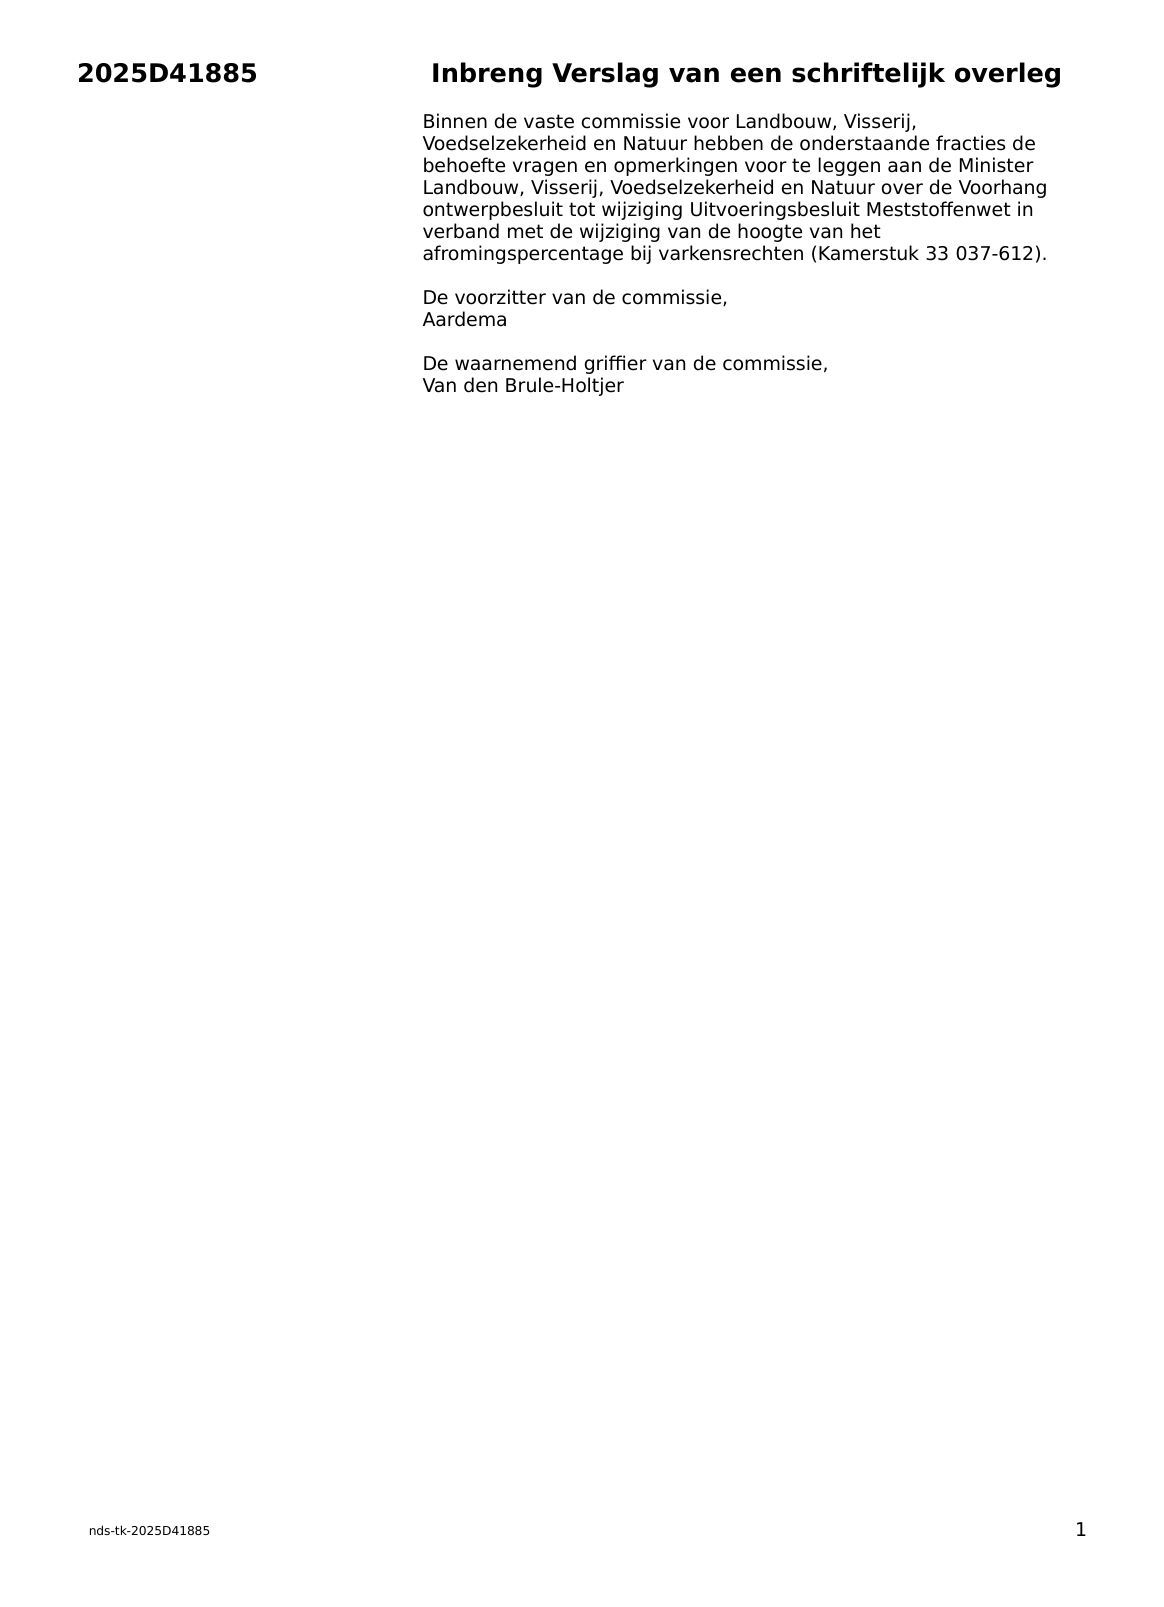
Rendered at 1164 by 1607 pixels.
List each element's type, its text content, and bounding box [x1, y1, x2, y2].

text Aardema [422, 309, 1087, 331]
text De waarnemend griffier van de commissie, [422, 353, 1087, 375]
text Binnen de vaste commissie voor Landbouw, Visserij, Voedselzekerheid en Natuur hebben de onderstaande fracties de behoefte vragen en opmerkingen voor te leggen aan de Minister Landbouw, Visserij, Voedselzekerheid en Natuur over de Voorhang ontwerpbesluit tot wijziging Uitvoeringsbesluit Meststoffenwet in verband met de wijziging van de hoogte van het afromingspercentage bij varkensrechten (Kamerstuk 33 037-612). [422, 111, 1087, 265]
text 2025D41885 Inbreng Verslag van een schriftelijk overleg [77, 59, 1087, 89]
text nds-tk-2025D41885 [88, 1524, 323, 1538]
text De voorzitter van de commissie, [422, 287, 1087, 309]
text Van den Brule-Holtjer [422, 375, 1087, 397]
